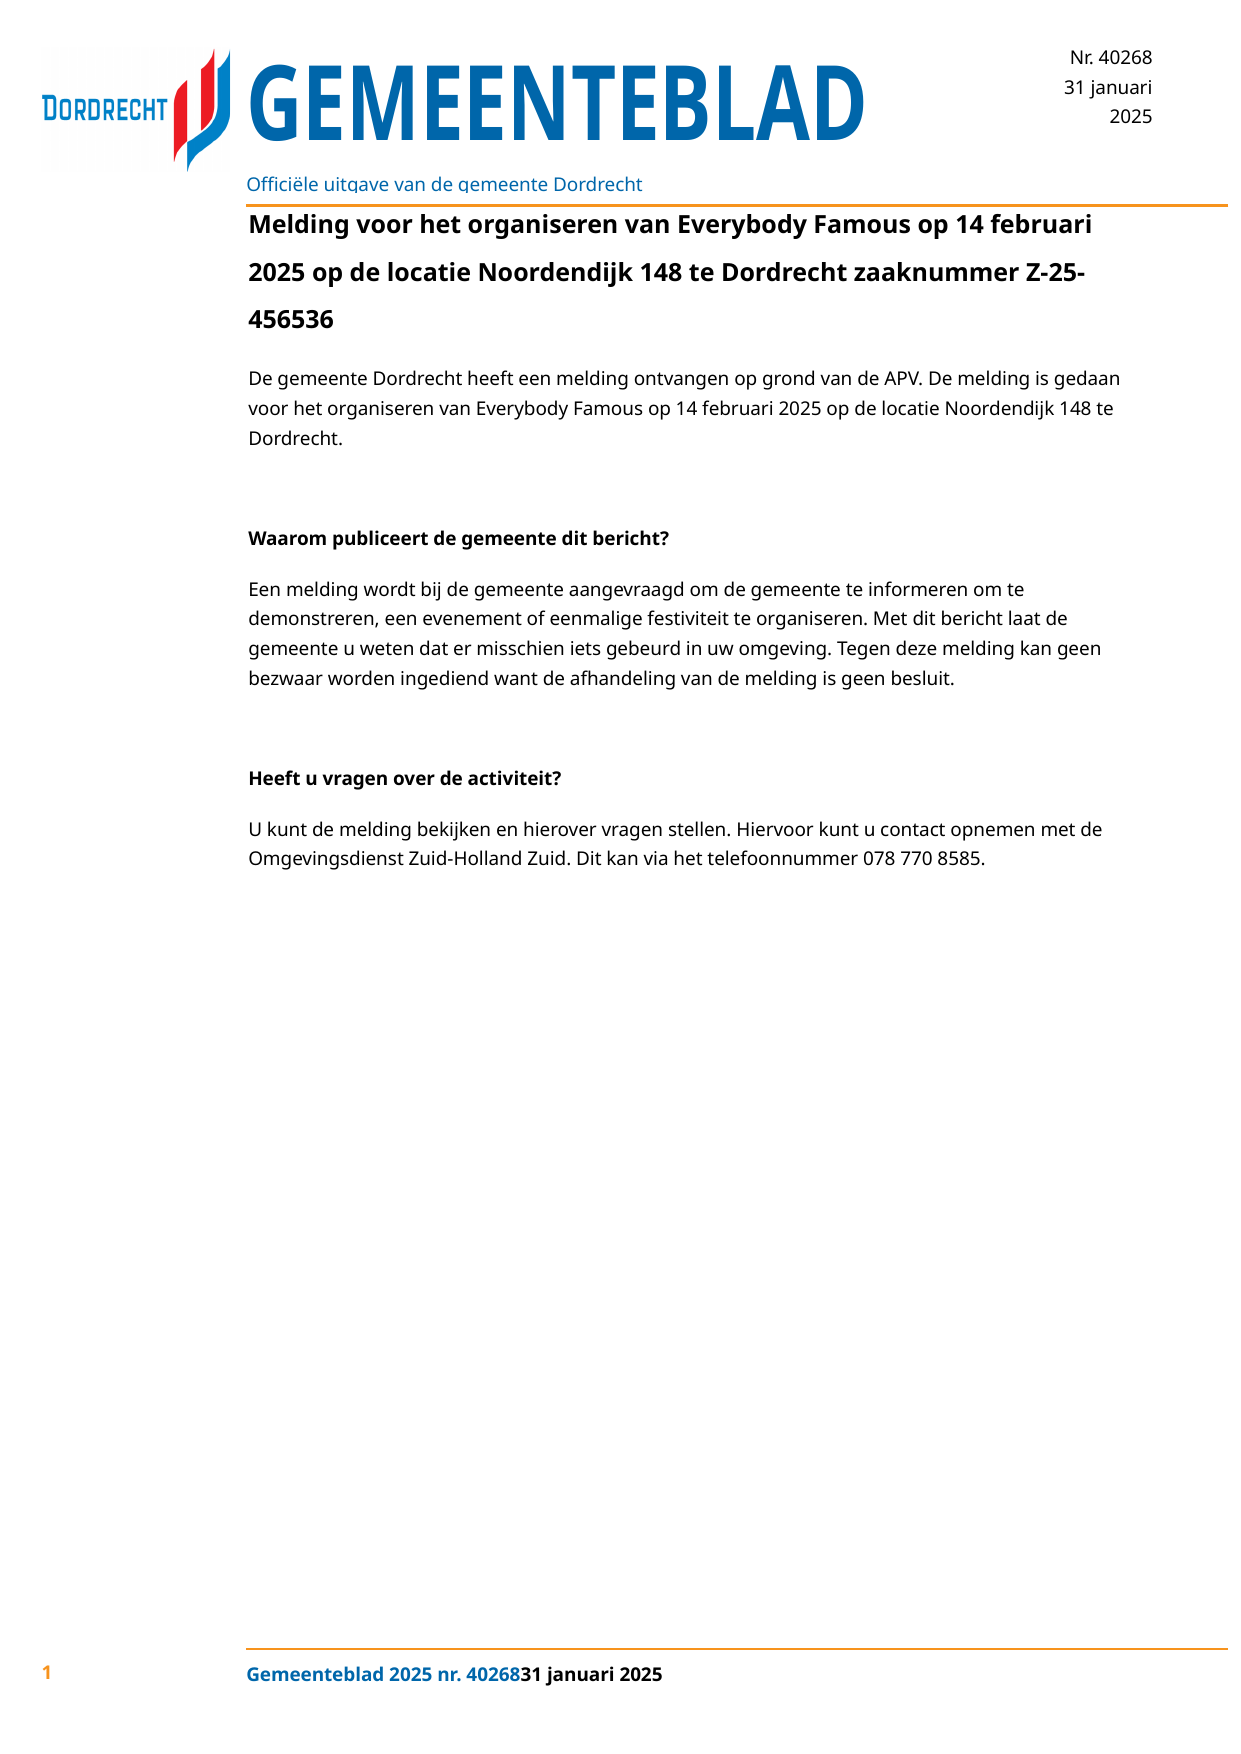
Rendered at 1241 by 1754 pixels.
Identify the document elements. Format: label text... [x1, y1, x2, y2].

text Waarom publiceert de gemeente dit bericht? [248, 526, 1152, 551]
text Melding voor het organiseren van Everybody Famous op 14 februari 2025 op de locatie Noordendijk 148 te Dordrecht zaaknummer Z-25-456536 [248, 207, 1152, 336]
picture [41, 47, 231, 172]
text Een melding wordt bij de gemeente aangevraagd om de gemeente te informeren om te demonstreren, een evenement of eenmalige festiviteit te organiseren. Met dit bericht laat de gemeente u weten dat er misschien iets gebeurd in uw omgeving. Tegen deze melding kan geen bezwaar worden ingediend want de afhandeling van de melding is geen besluit. [248, 576, 1152, 690]
text De gemeente Dordrecht heeft een melding ontvangen op grond van de APV. De melding is gedaan voor het organiseren van Everybody Famous op 14 februari 2025 op de locatie Noordendijk 148 te Dordrecht. [248, 366, 1152, 450]
text Heeft u vragen over de activiteit? [248, 766, 1152, 791]
text U kunt de melding bekijken en hierover vragen stellen. Hiervoor kunt u contact opnemen met de Omgevingsdienst Zuid-Holland Zuid. Dit kan via het telefoonnummer 078 770 8585. [248, 816, 1152, 871]
